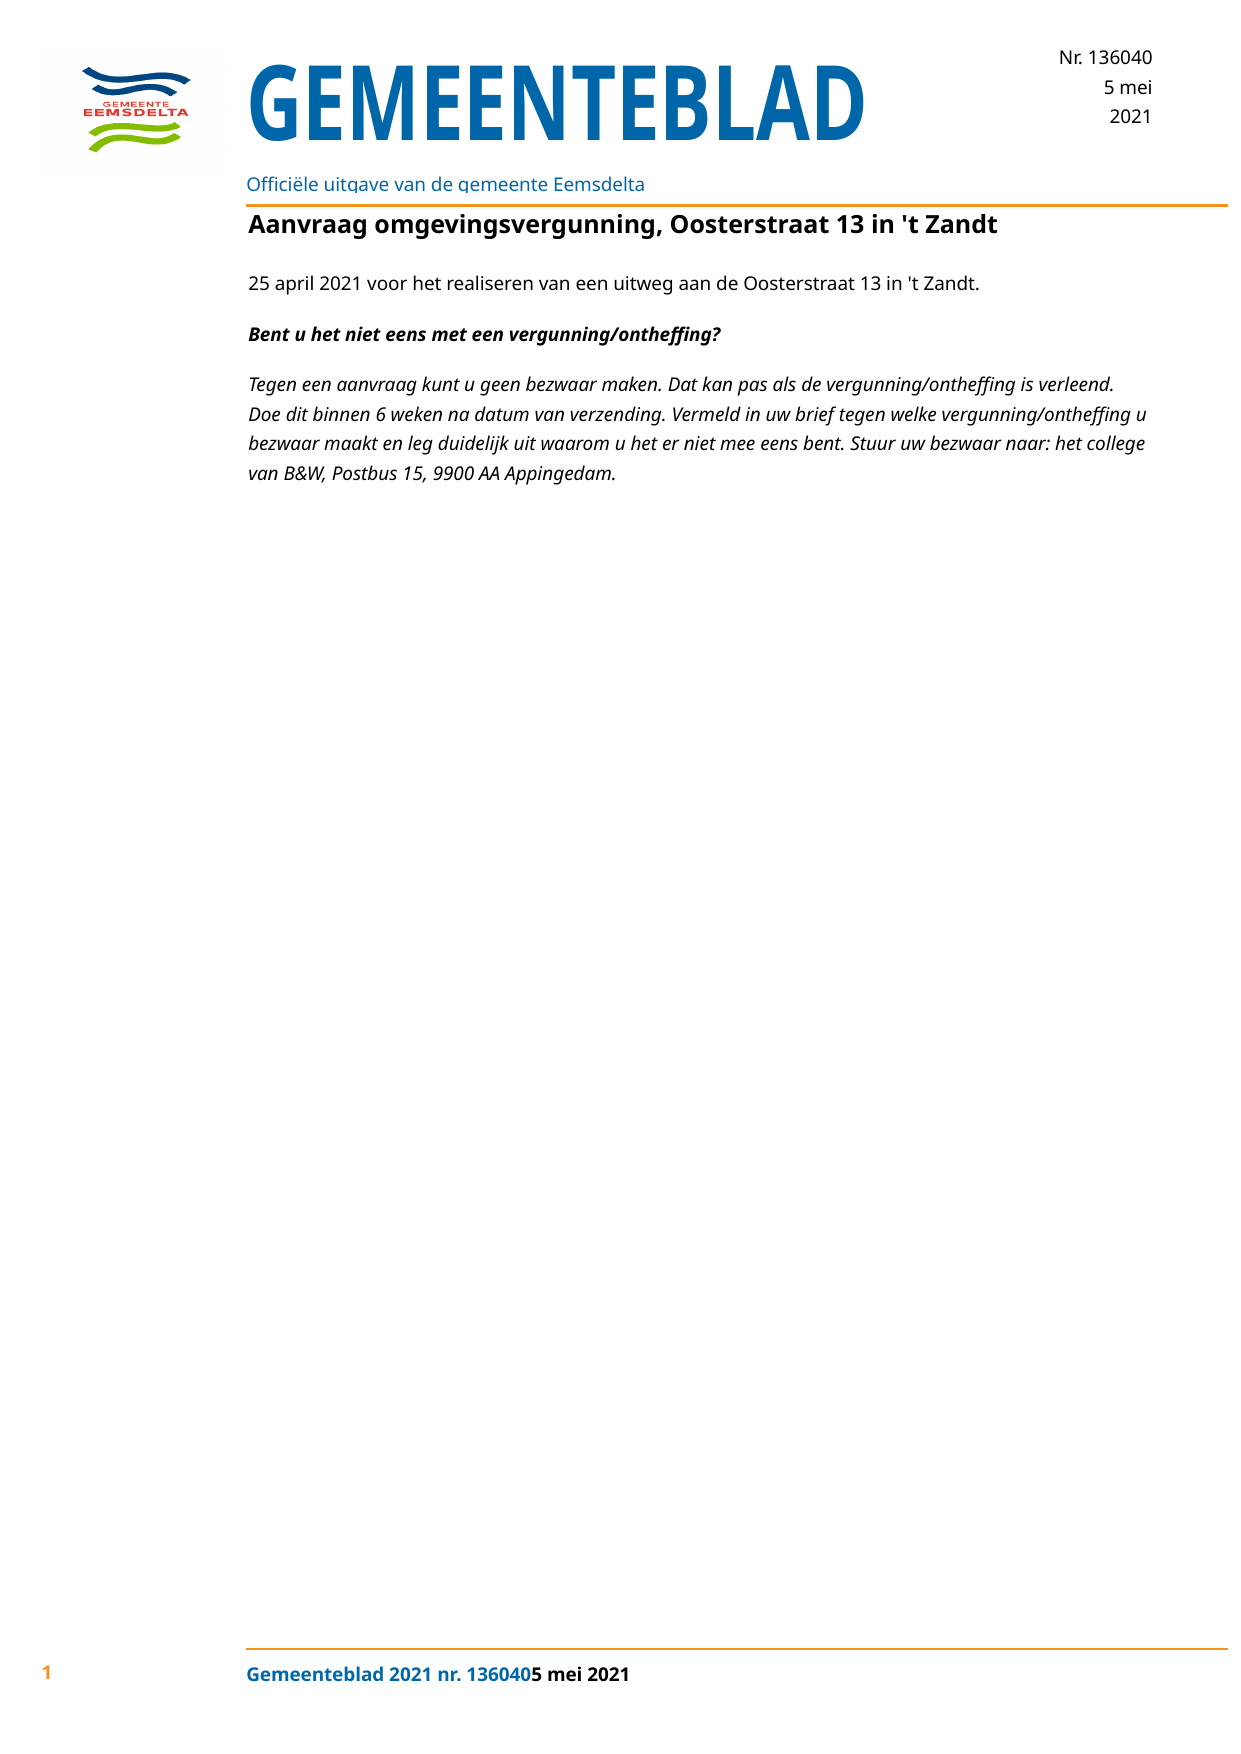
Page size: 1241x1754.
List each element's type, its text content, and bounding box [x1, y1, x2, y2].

text Tegen een aanvraag kunt u geen bezwaar maken. Dat kan pas als de vergunning/ontheffing is verleend. Doe dit binnen 6 weken na datum van verzending. Vermeld in uw brief tegen welke vergunning/ontheffing u bezwaar maakt en leg duidelijk uit waarom u het er niet mee eens bent. Stuur uw bezwaar naar: het college van B&W, Postbus 15, 9900 AA Appingedam. [248, 371, 1152, 486]
text 25 april 2021 voor het realiseren van een uitweg aan de Oosterstraat 13 in 't Zandt. [248, 270, 1152, 296]
text Aanvraag omgevingsvergunning, Oosterstraat 13 in 't Zandt [248, 207, 1152, 241]
picture [41, 47, 231, 172]
text Bent u het niet eens met een vergunning/ontheffing? [248, 321, 1152, 346]
